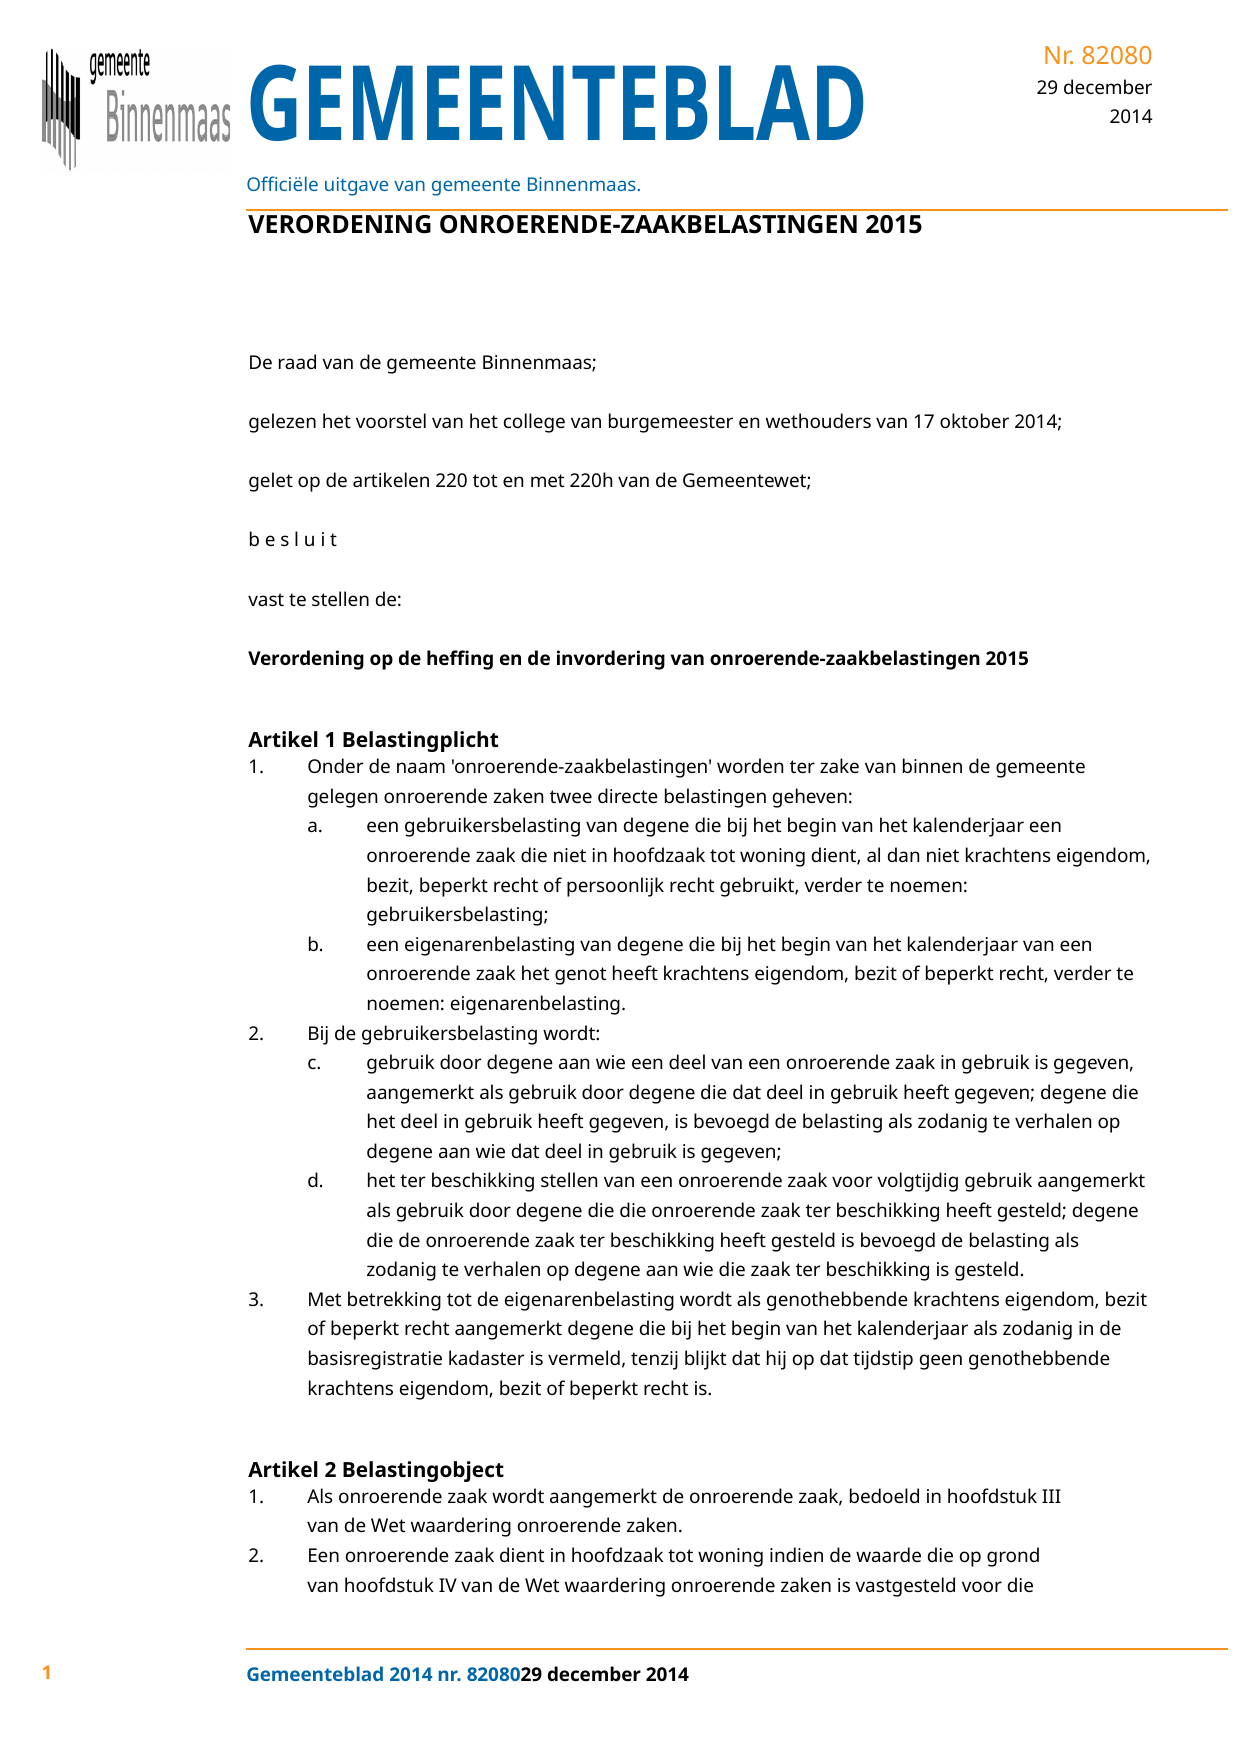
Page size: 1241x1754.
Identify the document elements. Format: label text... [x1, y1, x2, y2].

list Als onroerende zaak wordt aangemerkt de onroerende zaak, bedoeld in hoofdstuk III [248, 1483, 1152, 1509]
list een eigenarenbelasting van degene die bij het begin van het kalenderjaar van een onroerende zaak het genot heeft krachtens eigendom, bezit of beperkt recht, verder te noemen: eigenarenbelasting. [307, 931, 1152, 1016]
text vast te stellen de: [248, 586, 1152, 612]
text De raad van de gemeente Binnenmaas; [248, 349, 1152, 375]
list Een onroerende zaak dient in hoofdzaak tot woning indien de waarde die op grond [248, 1542, 1152, 1568]
list Onder de naam 'onroerende-zaakbelastingen' worden ter zake van binnen de gemeente gelegen onroerende zaken twee directe belastingen geheven: [248, 753, 1152, 809]
list van hoofdstuk IV van de Wet waardering onroerende zaken is vastgesteld voor die [248, 1572, 1152, 1598]
text b e s l u i t [248, 527, 1152, 552]
text Artikel 2 Belastingobject [248, 1455, 1152, 1483]
text gelet op de artikelen 220 tot en met 220h van de Gemeentewet; [248, 467, 1152, 493]
text VERORDENING ONROERENDE-ZAAKBELASTINGEN 2015 [248, 211, 1152, 241]
list van de Wet waardering onroerende zaken. [248, 1513, 1152, 1538]
list Met betrekking tot de eigenarenbelasting wordt als genothebbende krachtens eigendom, bezit of beperkt recht aangemerkt degene die bij het begin van het kalenderjaar als zodanig in de basisregistratie kadaster is vermeld, tenzij blijkt dat hij op dat tijdstip geen genothebbende krachtens eigendom, bezit of beperkt recht is. [248, 1286, 1152, 1400]
text gelezen het voorstel van het college van burgemeester en wethouders van 17 oktober 2014; [248, 408, 1152, 434]
list Bij de gebruikersbelasting wordt: [248, 1020, 1152, 1045]
text Artikel 1 Belastingplicht [248, 725, 1152, 753]
picture [41, 47, 231, 172]
text Verordening op de heffing en de invordering van onroerende-zaakbelastingen 2015 [248, 645, 1152, 671]
list het ter beschikking stellen van een onroerende zaak voor volgtijdig gebruik aangemerkt als gebruik door degene die die onroerende zaak ter beschikking heeft gesteld; degene die de onroerende zaak ter beschikking heeft gesteld is bevoegd de belasting als zodanig te verhalen op degene aan wie die zaak ter beschikking is gesteld. [307, 1168, 1152, 1282]
list een gebruikersbelasting van degene die bij het begin van het kalenderjaar een onroerende zaak die niet in hoofdzaak tot woning dient, al dan niet krachtens eigendom, bezit, beperkt recht of persoonlijk recht gebruikt, verder te noemen: gebruikersbelasting; [307, 813, 1152, 927]
list gebruik door degene aan wie een deel van een onroerende zaak in gebruik is gegeven, aangemerkt als gebruik door degene die dat deel in gebruik heeft gegeven; degene die het deel in gebruik heeft gegeven, is bevoegd de belasting als zodanig te verhalen op degene aan wie dat deel in gebruik is gegeven; [307, 1049, 1152, 1164]
